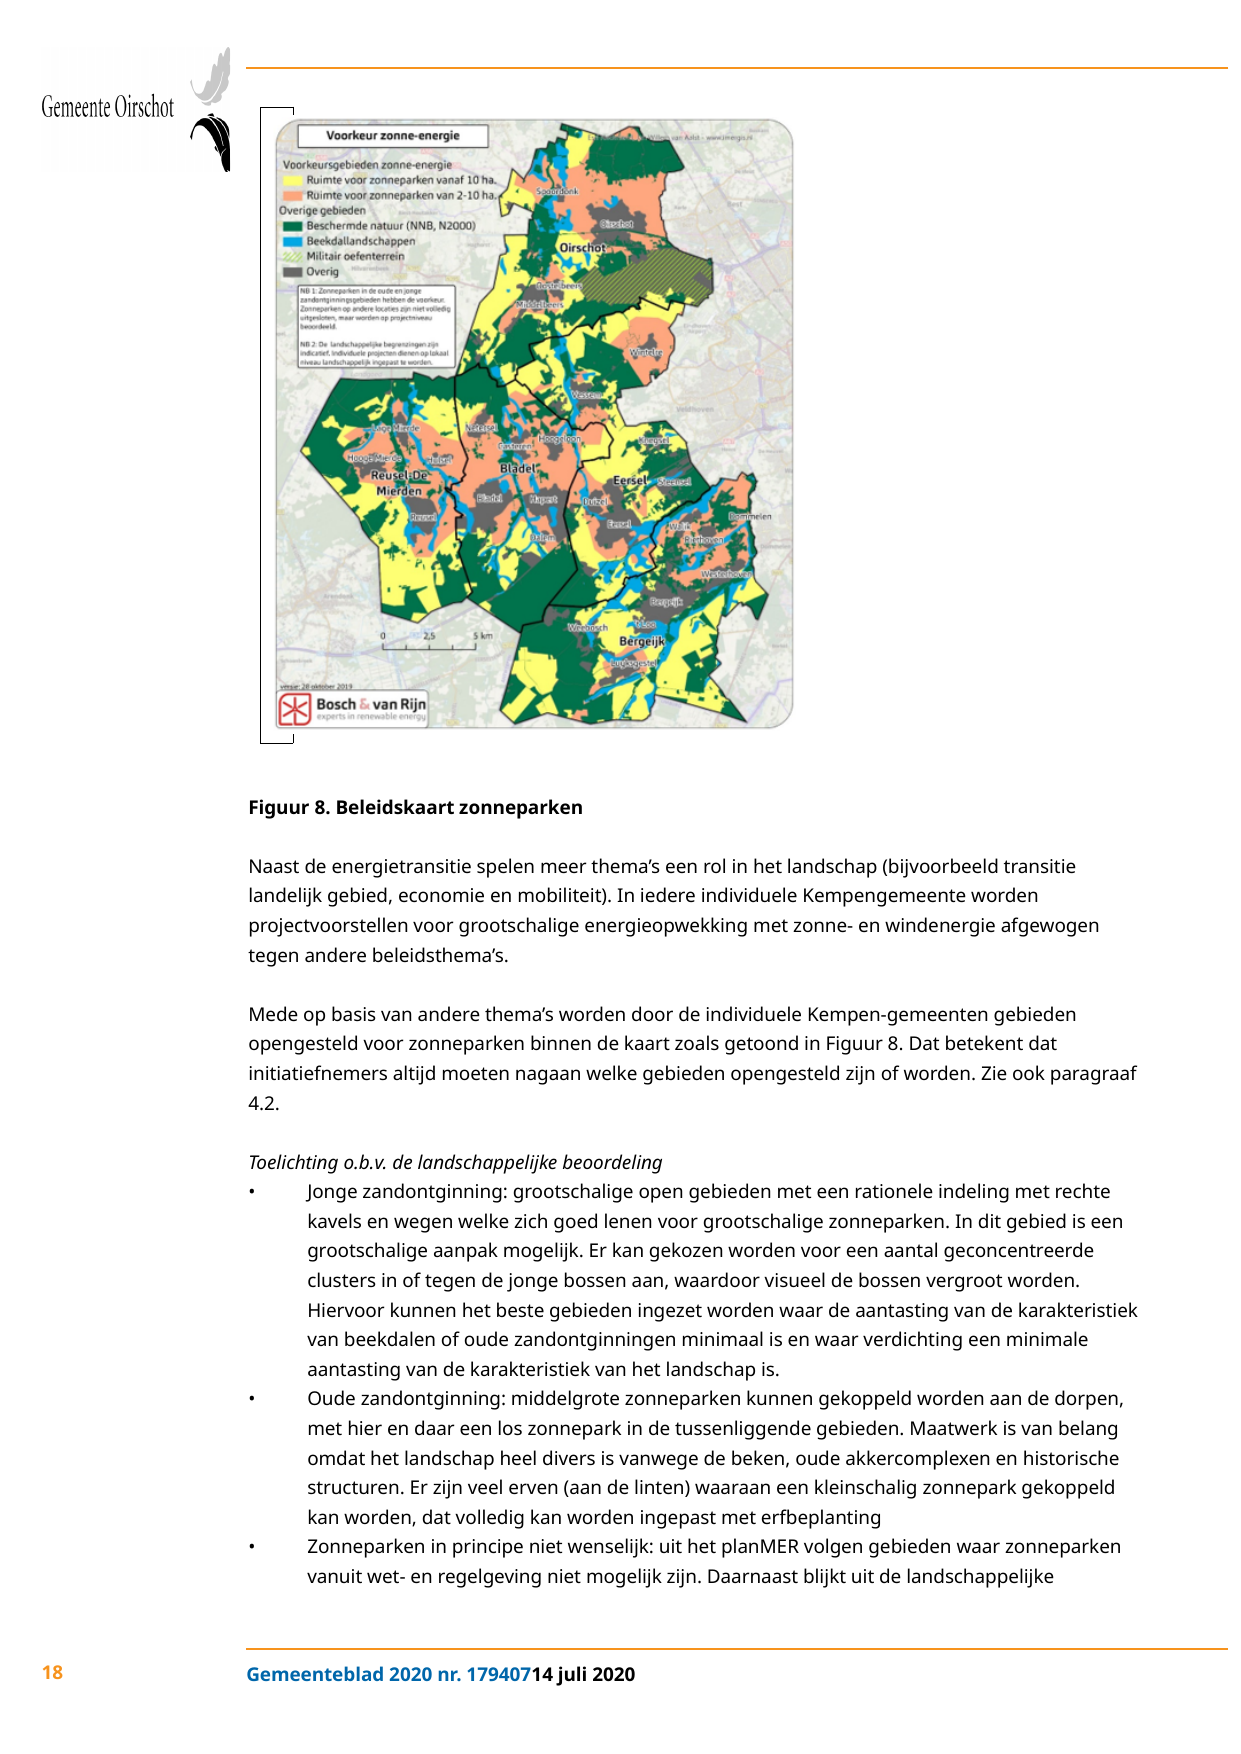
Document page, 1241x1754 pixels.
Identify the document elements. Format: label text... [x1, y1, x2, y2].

text Mede op basis van andere thema’s worden door de individuele Kempen-gemeenten gebieden opengesteld voor zonneparken binnen de kaart zoals getoond in Figuur 8. Dat betekent dat initiatiefnemers altijd moeten nagaan welke gebieden opengesteld zijn of worden. Zie ook paragraaf 4.2. [248, 1001, 1152, 1115]
text Figuur 8. Beleidskaart zonneparken [248, 794, 1152, 819]
list Oude zandontginning: middelgrote zonneparken kunnen gekoppeld worden aan de dorpen, met hier en daar een los zonnepark in de tussenliggende gebieden. Maatwerk is van belang omdat het landschap heel divers is vanwege de beken, oude akkercomplexen en historische structuren. Er zijn veel erven (aan de linten) waaraan een kleinschalig zonnepark gekoppeld kan worden, dat volledig kan worden ingepast met erfbeplanting [248, 1386, 1152, 1529]
list Zonneparken in principe niet wenselijk: uit het planMER volgen gebieden waar zonneparken vanuit wet- en regelgeving niet mogelijk zijn. Daarnaast blijkt uit de landschappelijke [248, 1533, 1152, 1589]
picture [41, 47, 231, 172]
picture [268, 115, 801, 734]
list Jonge zandontginning: grootschalige open gebieden met een rationele indeling met rechte kavels en wegen welke zich goed lenen voor grootschalige zonneparken. In dit gebied is een grootschalige aanpak mogelijk. Er kan gekozen worden voor een aantal geconcentreerde clusters in of tegen de jonge bossen aan, waardoor visueel de bossen vergroot worden. Hiervoor kunnen het beste gebieden ingezet worden waar de aantasting van de karakteristiek van beekdalen of oude zandontginningen minimaal is en waar verdichting een minimale aantasting van de karakteristiek van het landschap is. [248, 1178, 1152, 1382]
text Toelichting o.b.v. de landschappelijke beoordeling [248, 1149, 1152, 1174]
text Naast de energietransitie spelen meer thema’s een rol in het landschap (bijvoorbeeld transitie landelijk gebied, economie en mobiliteit). In iedere individuele Kempengemeente worden projectvoorstellen voor grootschalige energieopwekking met zonne- en windenergie afgewogen tegen andere beleidsthema’s. [248, 853, 1152, 967]
